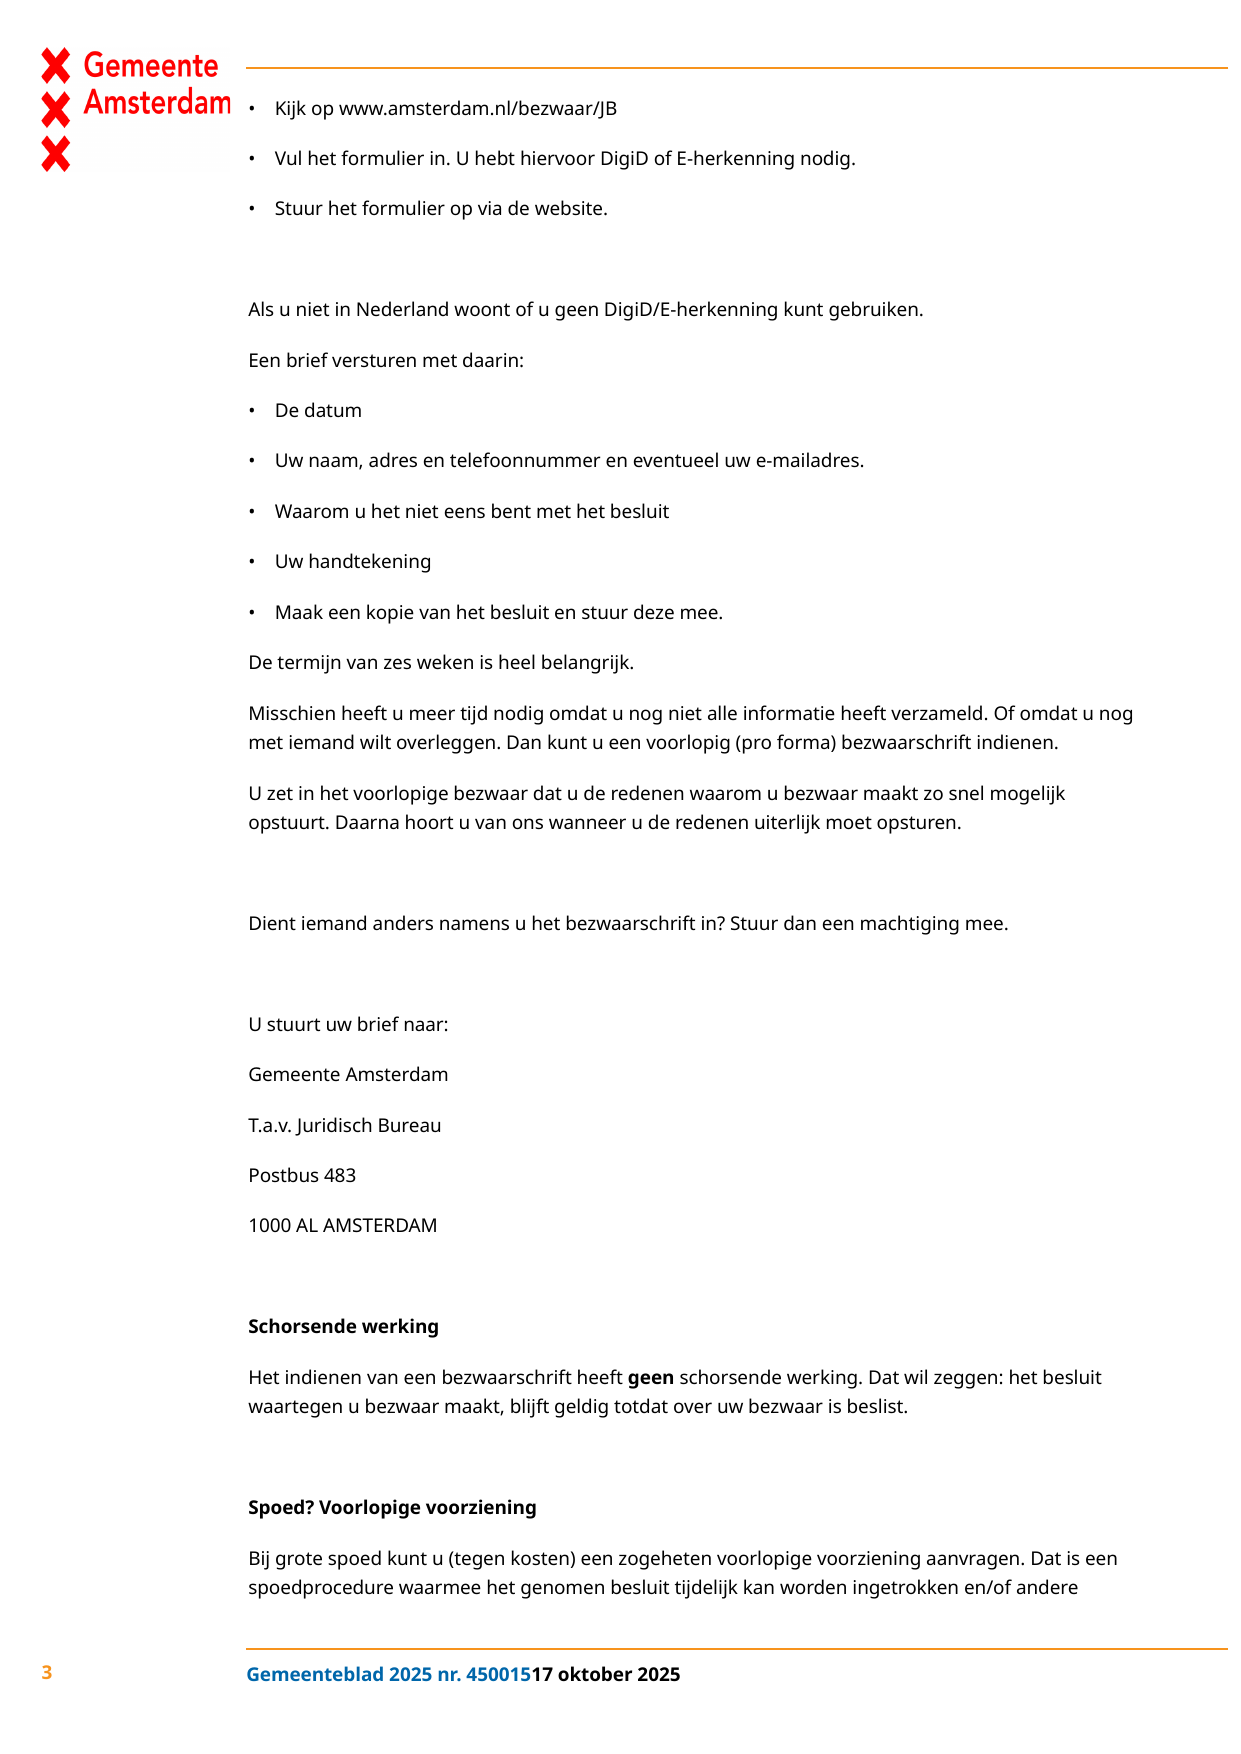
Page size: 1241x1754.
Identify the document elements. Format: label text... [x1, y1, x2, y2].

text • Stuur het formulier op via de website. [248, 196, 1152, 221]
text Bij grote spoed kunt u (tegen kosten) een zogeheten voorlopige voorziening aanvragen. Dat is een spoedprocedure waarmee het genomen besluit tijdelijk kan worden ingetrokken en/of andere [248, 1545, 1152, 1600]
text Dient iemand anders namens u het bezwaarschrift in? Stuur dan een machtiging mee. [248, 910, 1152, 936]
text • Kijk op www.amsterdam.nl/bezwaar/JB [248, 95, 1152, 121]
text Als u niet in Nederland woont of u geen DigiD/E-herkenning kunt gebruiken. [248, 296, 1152, 322]
text • Uw handtekening [248, 548, 1152, 574]
text Het indienen van een bezwaarschrift heeft geen schorsende werking. Dat wil zeggen: het besluit waartegen u bezwaar maakt, blijft geldig totdat over uw bezwaar is beslist. [248, 1364, 1152, 1419]
text • Maak een kopie van het besluit en stuur deze mee. [248, 599, 1152, 625]
text Spoed? Voorlopige voorziening [248, 1494, 1152, 1520]
text • Uw naam, adres en telefoonnummer en eventueel uw e-mailadres. [248, 448, 1152, 473]
text • Waarom u het niet eens bent met het besluit [248, 498, 1152, 524]
text Schorsende werking [248, 1313, 1152, 1339]
text • Vul het formulier in. U hebt hiervoor DigiD of E-herkenning nodig. [248, 145, 1152, 171]
text Een brief versturen met daarin: [248, 347, 1152, 373]
text • De datum [248, 397, 1152, 423]
text Misschien heeft u meer tijd nodig omdat u nog niet alle informatie heeft verzameld. Of omdat u nog met iemand wilt overleggen. Dan kunt u een voorlopig (pro forma) bezwaarschrift indienen. [248, 700, 1152, 755]
text Gemeente Amsterdam [248, 1061, 1152, 1087]
text U zet in het voorlopige bezwaar dat u de redenen waarom u bezwaar maakt zo snel mogelijk opstuurt. Daarna hoort u van ons wanneer u de redenen uiterlijk moet opsturen. [248, 780, 1152, 835]
text De termijn van zes weken is heel belangrijk. [248, 649, 1152, 675]
text U stuurt uw brief naar: [248, 1011, 1152, 1037]
picture [41, 47, 231, 172]
text Postbus 483 [248, 1162, 1152, 1188]
text T.a.v. Juridisch Bureau [248, 1112, 1152, 1138]
text 1000 AL AMSTERDAM [248, 1213, 1152, 1238]
